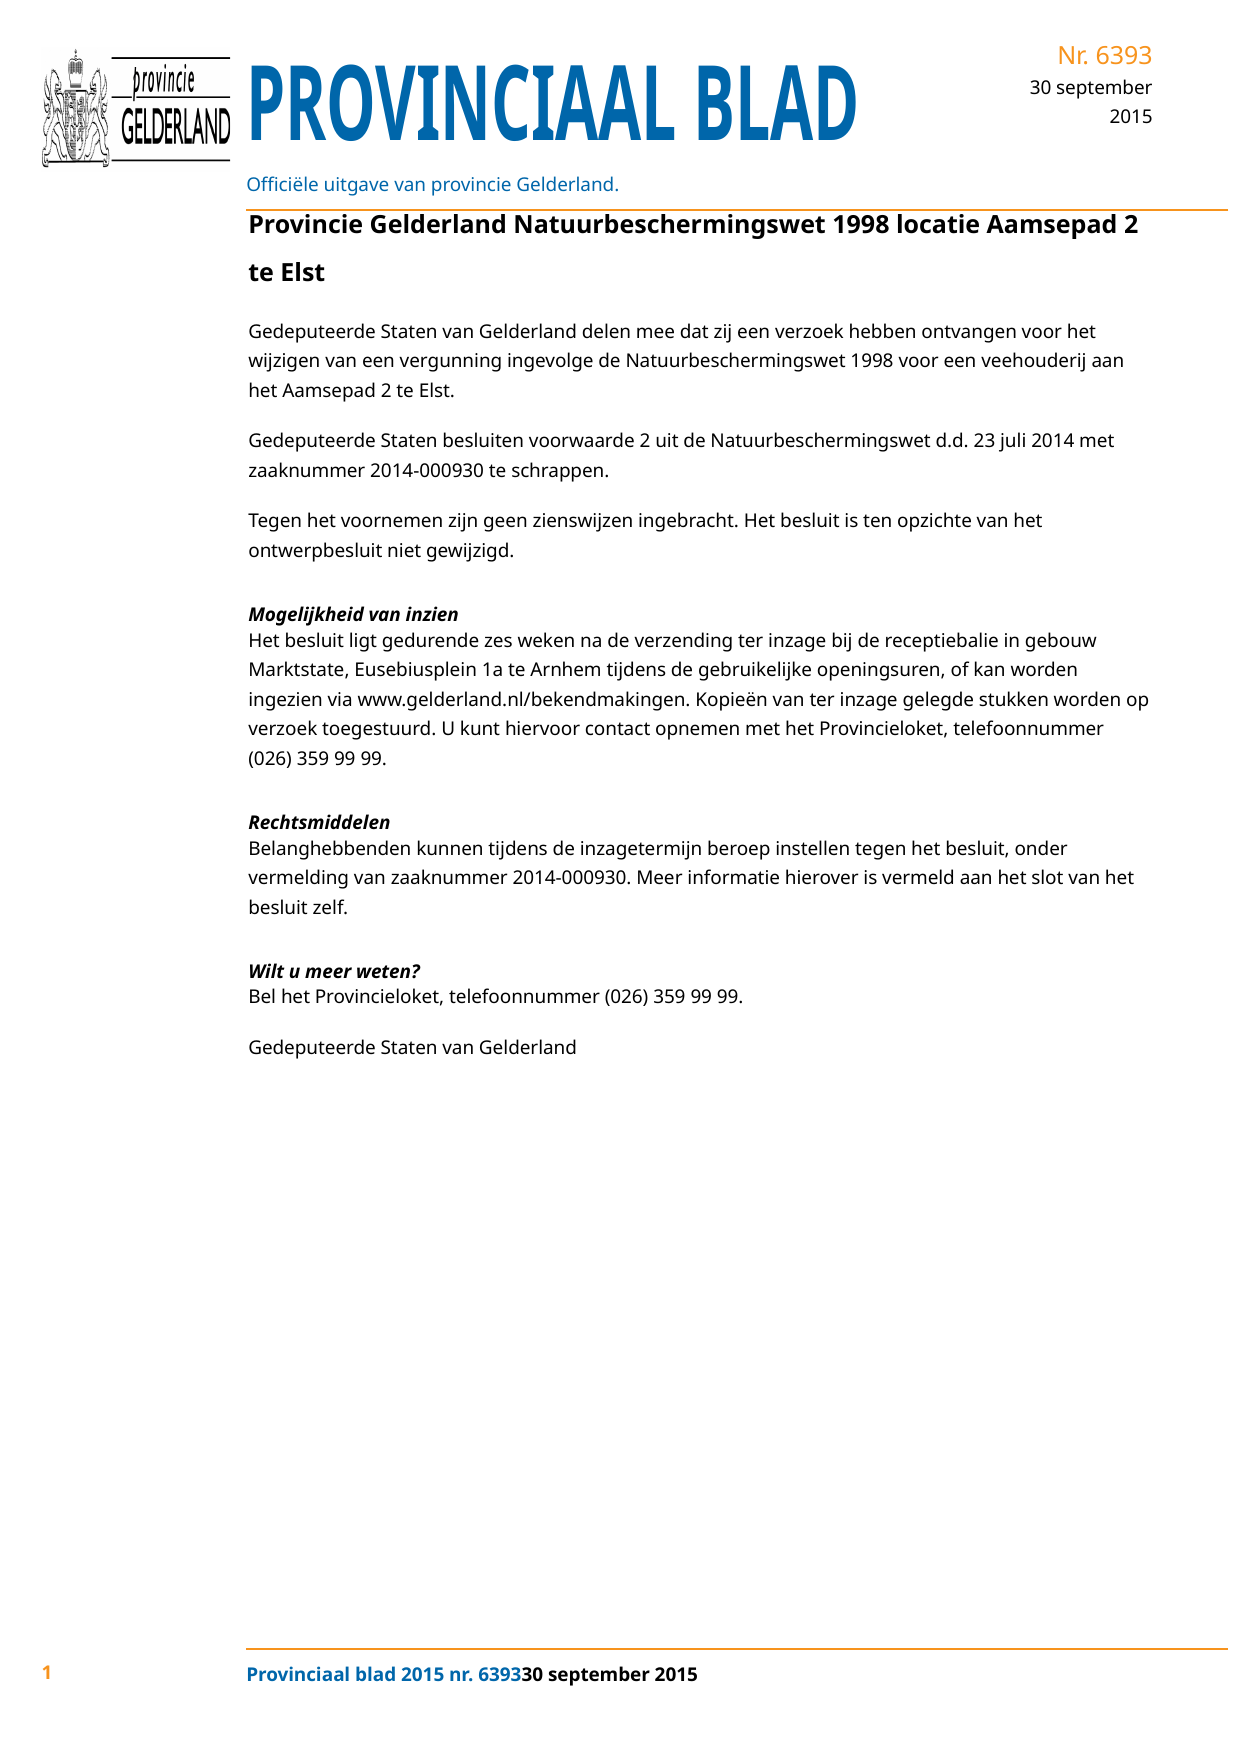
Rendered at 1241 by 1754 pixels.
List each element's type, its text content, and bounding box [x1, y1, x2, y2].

text Rechtsmiddelen [248, 809, 1152, 835]
text Wilt u meer weten? [248, 958, 1152, 984]
text Belanghebbenden kunnen tijdens de inzagetermijn beroep instellen tegen het besluit, onder vermelding van zaaknummer 2014-000930. Meer informatie hierover is vermeld aan het slot van het besluit zelf. [248, 835, 1152, 920]
picture [41, 47, 231, 172]
text Bel het Provincieloket, telefoonnummer (026) 359 99 99. [248, 984, 1152, 1009]
text Mogelijkheid van inzien [248, 601, 1152, 627]
text Provincie Gelderland Natuurbeschermingswet 1998 locatie Aamsepad 2 te Elst [248, 211, 1152, 288]
text Gedeputeerde Staten van Gelderland delen mee dat zij een verzoek hebben ontvangen voor het wijzigen van een vergunning ingevolge de Natuurbeschermingswet 1998 voor een veehouderij aan het Aamsepad 2 te Elst. [248, 318, 1152, 403]
text Gedeputeerde Staten besluiten voorwaarde 2 uit de Natuurbeschermingswet d.d. 23 juli 2014 met zaaknummer 2014-000930 te schrappen. [248, 427, 1152, 483]
text Het besluit ligt gedurende zes weken na de verzending ter inzage bij de receptiebalie in gebouw Marktstate, Eusebiusplein 1a te Arnhem tijdens de gebruikelijke openingsuren, of kan worden ingezien via www.gelderland.nl/bekendmakingen. Kopieën van ter inzage gelegde stukken worden op verzoek toegestuurd. U kunt hiervoor contact opnemen met het Provincieloket, telefoonnummer (026) 359 99 99. [248, 627, 1152, 771]
text Tegen het voornemen zijn geen zienswijzen ingebracht. Het besluit is ten opzichte van het ontwerpbesluit niet gewijzigd. [248, 507, 1152, 563]
text Gedeputeerde Staten van Gelderland [248, 1034, 1152, 1060]
